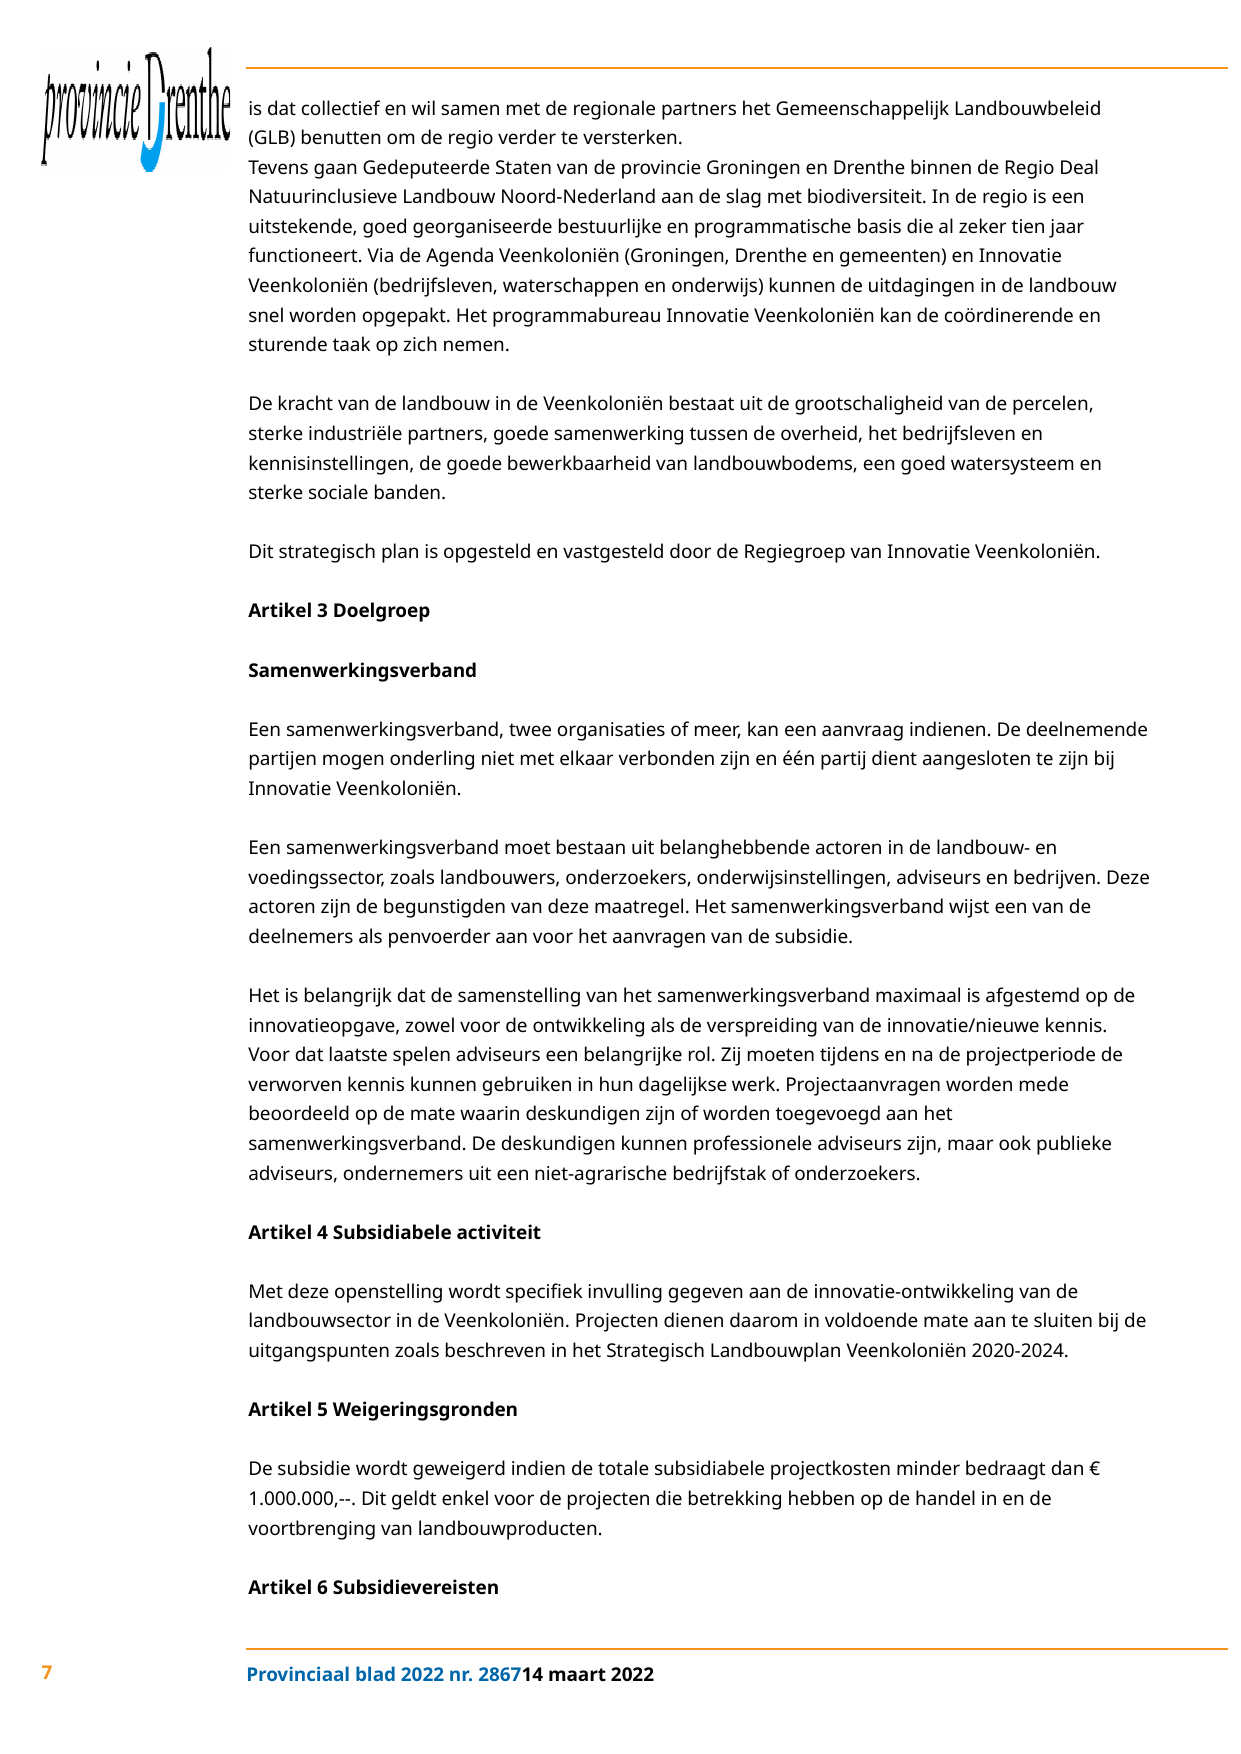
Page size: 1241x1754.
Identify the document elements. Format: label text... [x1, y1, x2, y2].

text Een samenwerkingsverband moet bestaan uit belanghebbende actoren in de landbouw- en voedingssector, zoals landbouwers, onderzoekers, onderwijsinstellingen, adviseurs en bedrijven. Deze actoren zijn de begunstigden van deze maatregel. Het samenwerkingsverband wijst een van de deelnemers als penvoerder aan voor het aanvragen van de subsidie. [248, 834, 1152, 949]
text De subsidie wordt geweigerd indien de totale subsidiabele projectkosten minder bedraagt dan € 1.000.000,--. Dit geldt enkel voor de projecten die betrekking hebben op de handel in en de voortbrenging van landbouwproducten. [248, 1456, 1152, 1541]
text Artikel 3 Doelgroep [248, 598, 1152, 623]
text Tevens gaan Gedeputeerde Staten van de provincie Groningen en Drenthe binnen de Regio Deal Natuurinclusieve Landbouw Noord-Nederland aan de slag met biodiversiteit. In de regio is een uitstekende, goed georganiseerde bestuurlijke en programmatische basis die al zeker tien jaar functioneert. Via de Agenda Veenkoloniën (Groningen, Drenthe en gemeenten) en Innovatie Veenkoloniën (bedrijfsleven, waterschappen en onderwijs) kunnen de uitdagingen in de landbouw snel worden opgepakt. Het programmabureau Innovatie Veenkoloniën kan de coördinerende en sturende taak op zich nemen. [248, 154, 1152, 357]
text Het is belangrijk dat de samenstelling van het samenwerkingsverband maximaal is afgestemd op de innovatieopgave, zowel voor de ontwikkeling als de verspreiding van de innovatie/nieuwe kennis. Voor dat laatste spelen adviseurs een belangrijke rol. Zij moeten tijdens en na de projectperiode de verworven kennis kunnen gebruiken in hun dagelijkse werk. Projectaanvragen worden mede beoordeeld op de mate waarin deskundigen zijn of worden toegevoegd aan het samenwerkingsverband. De deskundigen kunnen professionele adviseurs zijn, maar ook publieke adviseurs, ondernemers uit een niet-agrarische bedrijfstak of onderzoekers. [248, 982, 1152, 1186]
text Artikel 4 Subsidiabele activiteit [248, 1219, 1152, 1245]
text Een samenwerkingsverband, twee organisaties of meer, kan een aanvraag indienen. De deelnemende partijen mogen onderling niet met elkaar verbonden zijn en één partij dient aangesloten te zijn bij Innovatie Veenkoloniën. [248, 716, 1152, 801]
picture [41, 47, 231, 172]
text Dit strategisch plan is opgesteld en vastgesteld door de Regiegroep van Innovatie Veenkoloniën. [248, 538, 1152, 564]
text Artikel 5 Weigeringsgronden [248, 1396, 1152, 1422]
text Samenwerkingsverband [248, 657, 1152, 683]
text Artikel 6 Subsidievereisten [248, 1574, 1152, 1600]
text Met deze openstelling wordt specifiek invulling gegeven aan de innovatie-ontwikkeling van de landbouwsector in de Veenkoloniën. Projecten dienen daarom in voldoende mate aan te sluiten bij de uitgangspunten zoals beschreven in het Strategisch Landbouwplan Veenkoloniën 2020-2024. [248, 1278, 1152, 1363]
text De kracht van de landbouw in de Veenkoloniën bestaat uit de grootschaligheid van de percelen, sterke industriële partners, goede samenwerking tussen de overheid, het bedrijfsleven en kennisinstellingen, de goede bewerkbaarheid van landbouwbodems, een goed watersysteem en sterke sociale banden. [248, 391, 1152, 505]
text is dat collectief en wil samen met de regionale partners het Gemeenschappelijk Landbouwbeleid (GLB) benutten om de regio verder te versterken. [248, 95, 1152, 150]
